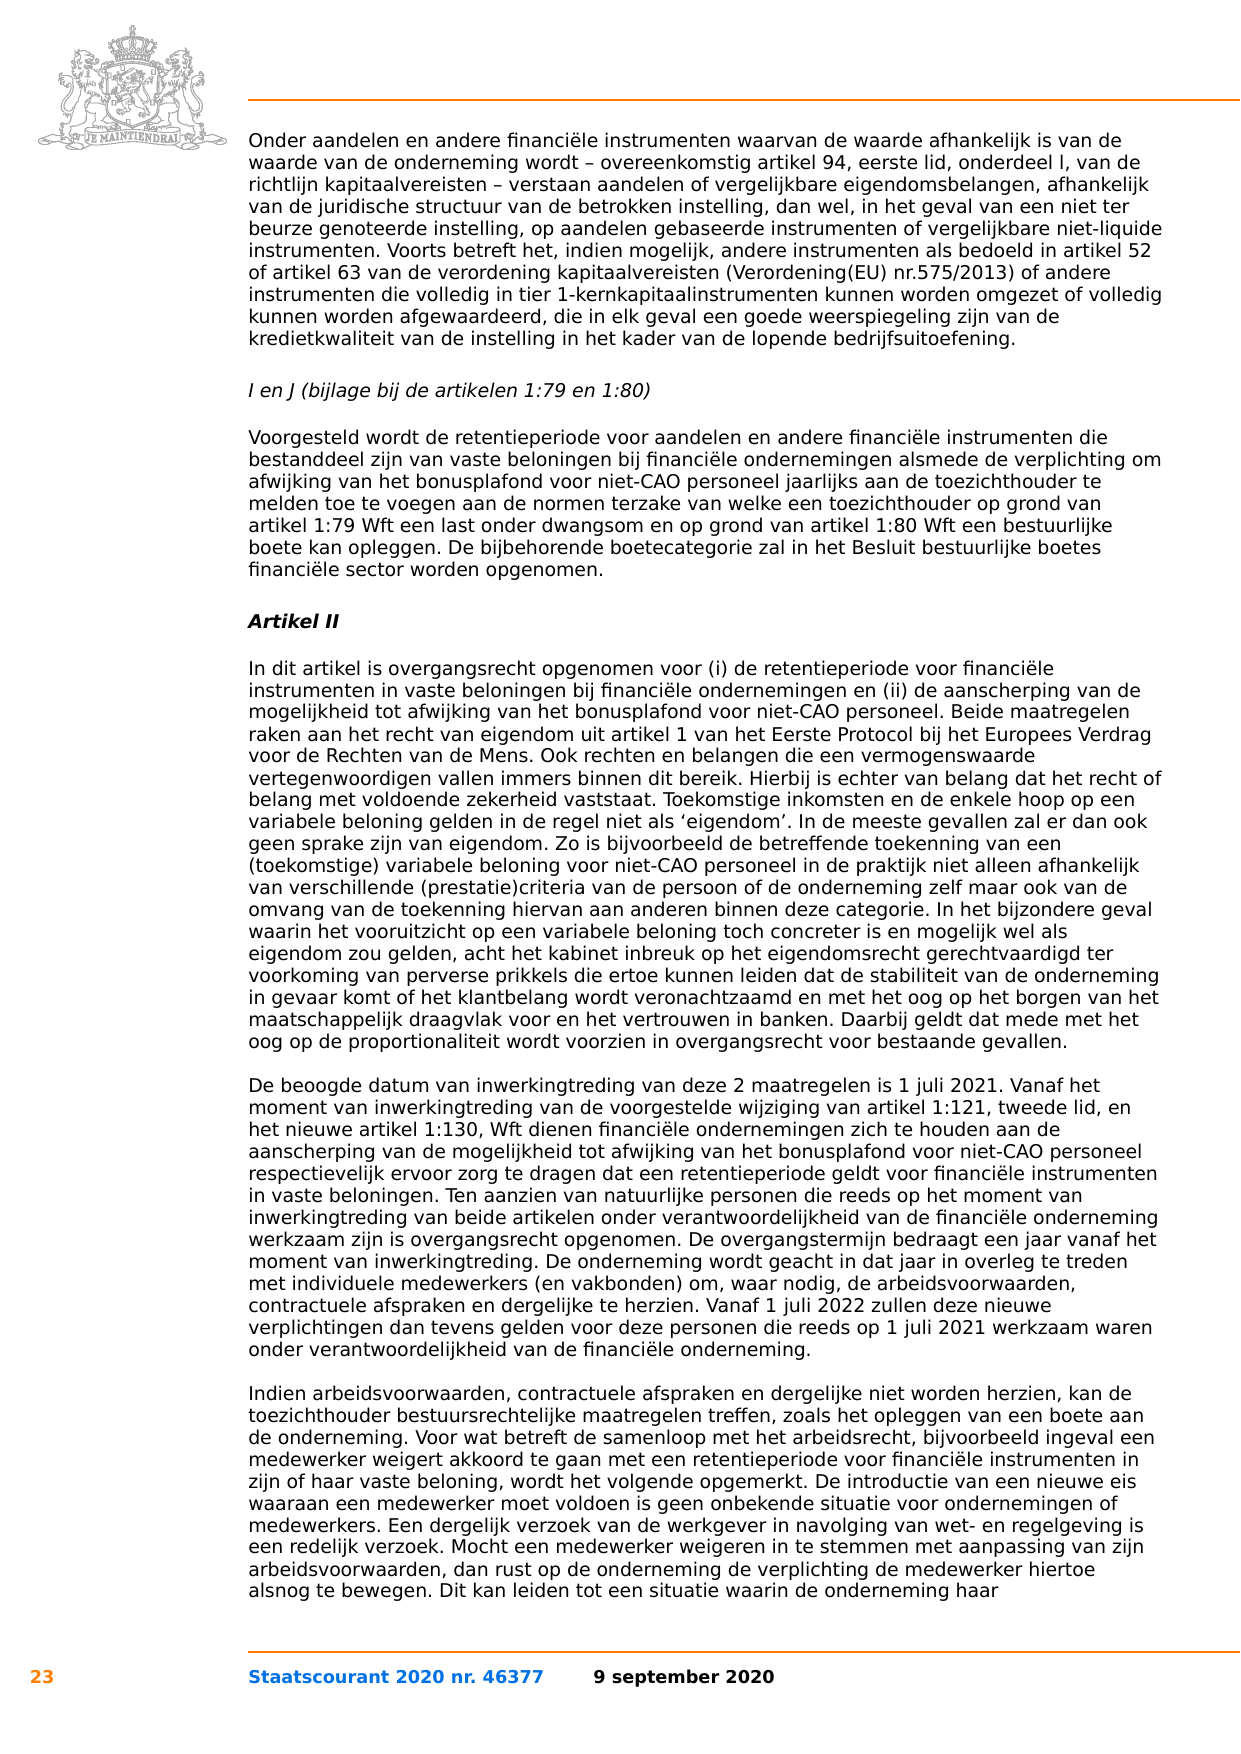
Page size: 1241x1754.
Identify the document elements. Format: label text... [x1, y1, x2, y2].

text Indien arbeidsvoorwaarden, contractuele afspraken en dergelijke niet worden herzien, kan de toezichthouder bestuursrechtelijke maatregelen treffen, zoals het opleggen van een boete aan de onderneming. Voor wat betreft de samenloop met het arbeidsrecht, bijvoorbeeld ingeval een medewerker weigert akkoord te gaan met een retentieperiode voor financiële instrumenten in zijn of haar vaste beloning, wordt het volgende opgemerkt. De introductie van een nieuwe eis waaraan een medewerker moet voldoen is geen onbekende situatie voor ondernemingen of medewerkers. Een dergelijk verzoek van de werkgever in navolging van wet- en regelgeving is een redelijk verzoek. Mocht een medewerker weigeren in te stemmen met aanpassing van zijn arbeidsvoorwaarden, dan rust op de onderneming de verplichting de medewerker hiertoe alsnog te bewegen. Dit kan leiden tot een situatie waarin de onderneming haar [248, 1383, 1163, 1602]
picture [38, 25, 227, 150]
text Voorgesteld wordt de retentieperiode voor aandelen en andere financiële instrumenten die bestanddeel zijn van vaste beloningen bij financiële ondernemingen alsmede de verplichting om afwijking van het bonusplafond voor niet-CAO personeel jaarlijks aan de toezichthouder te melden toe te voegen aan de normen terzake van welke een toezichthouder op grond van artikel 1:79 Wft een last onder dwangsom en op grond van artikel 1:80 Wft een bestuurlijke boete kan opleggen. De bijbehorende boetecategorie zal in het Besluit bestuurlijke boetes financiële sector worden opgenomen. [248, 427, 1163, 581]
subtitle Artikel II [248, 611, 1163, 632]
text Onder aandelen en andere financiële instrumenten waarvan de waarde afhankelijk is van de waarde van de onderneming wordt – overeenkomstig artikel 94, eerste lid, onderdeel l, van de richtlijn kapitaalvereisten – verstaan aandelen of vergelijkbare eigendomsbelangen, afhankelijk van de juridische structuur van de betrokken instelling, dan wel, in het geval van een niet ter beurze genoteerde instelling, op aandelen gebaseerde instrumenten of vergelijkbare niet-liquide instrumenten. Voorts betreft het, indien mogelijk, andere instrumenten als bedoeld in artikel 52 of artikel 63 van de verordening kapitaalvereisten (Verordening(EU) nr.575/2013) of andere instrumenten die volledig in tier 1-kernkapitaalinstrumenten kunnen worden omgezet of volledig kunnen worden afgewaardeerd, die in elk geval een goede weerspiegeling zijn van de kredietkwaliteit van de instelling in het kader van de lopende bedrijfsuitoefening. [248, 130, 1163, 350]
subtitle I en J (bijlage bij de artikelen 1:79 en 1:80) [248, 380, 1163, 402]
text In dit artikel is overgangsrecht opgenomen voor (i) de retentieperiode voor financiële instrumenten in vaste beloningen bij financiële ondernemingen en (ii) de aanscherping van de mogelijkheid tot afwijking van het bonusplafond voor niet-CAO personeel. Beide maatregelen raken aan het recht van eigendom uit artikel 1 van het Eerste Protocol bij het Europees Verdrag voor de Rechten van de Mens. Ook rechten en belangen die een vermogenswaarde vertegenwoordigen vallen immers binnen dit bereik. Hierbij is echter van belang dat het recht of belang met voldoende zekerheid vaststaat. Toekomstige inkomsten en de enkele hoop op een variabele beloning gelden in de regel niet als ‘eigendom’. In de meeste gevallen zal er dan ook geen sprake zijn van eigendom. Zo is bijvoorbeeld de betreffende toekenning van een (toekomstige) variabele beloning voor niet-CAO personeel in de praktijk niet alleen afhankelijk van verschillende (prestatie)criteria van de persoon of de onderneming zelf maar ook van de omvang van de toekenning hiervan aan anderen binnen deze categorie. In het bijzondere geval waarin het vooruitzicht op een variabele beloning toch concreter is en mogelijk wel als eigendom zou gelden, acht het kabinet inbreuk op het eigendomsrecht gerechtvaardigd ter voorkoming van perverse prikkels die ertoe kunnen leiden dat de stabiliteit van de onderneming in gevaar komt of het klantbelang wordt veronachtzaamd en met het oog op het borgen van het maatschappelijk draagvlak voor en het vertrouwen in banken. Daarbij geldt dat mede met het oog op de proportionaliteit wordt voorzien in overgangsrecht voor bestaande gevallen. [248, 657, 1163, 1053]
text De beoogde datum van inwerkingtreding van deze 2 maatregelen is 1 juli 2021. Vanaf het moment van inwerkingtreding van de voorgestelde wijziging van artikel 1:121, tweede lid, en het nieuwe artikel 1:130, Wft dienen financiële ondernemingen zich te houden aan de aanscherping van de mogelijkheid tot afwijking van het bonusplafond voor niet-CAO personeel respectievelijk ervoor zorg te dragen dat een retentieperiode geldt voor financiële instrumenten in vaste beloningen. Ten aanzien van natuurlijke personen die reeds op het moment van inwerkingtreding van beide artikelen onder verantwoordelijkheid van de financiële onderneming werkzaam zijn is overgangsrecht opgenomen. De overgangstermijn bedraagt een jaar vanaf het moment van inwerkingtreding. De onderneming wordt geacht in dat jaar in overleg te treden met individuele medewerkers (en vakbonden) om, waar nodig, de arbeidsvoorwaarden, contractuele afspraken en dergelijke te herzien. Vanaf 1 juli 2022 zullen deze nieuwe verplichtingen dan tevens gelden voor deze personen die reeds op 1 juli 2021 werkzaam waren onder verantwoordelijkheid van de financiële onderneming. [248, 1075, 1163, 1361]
